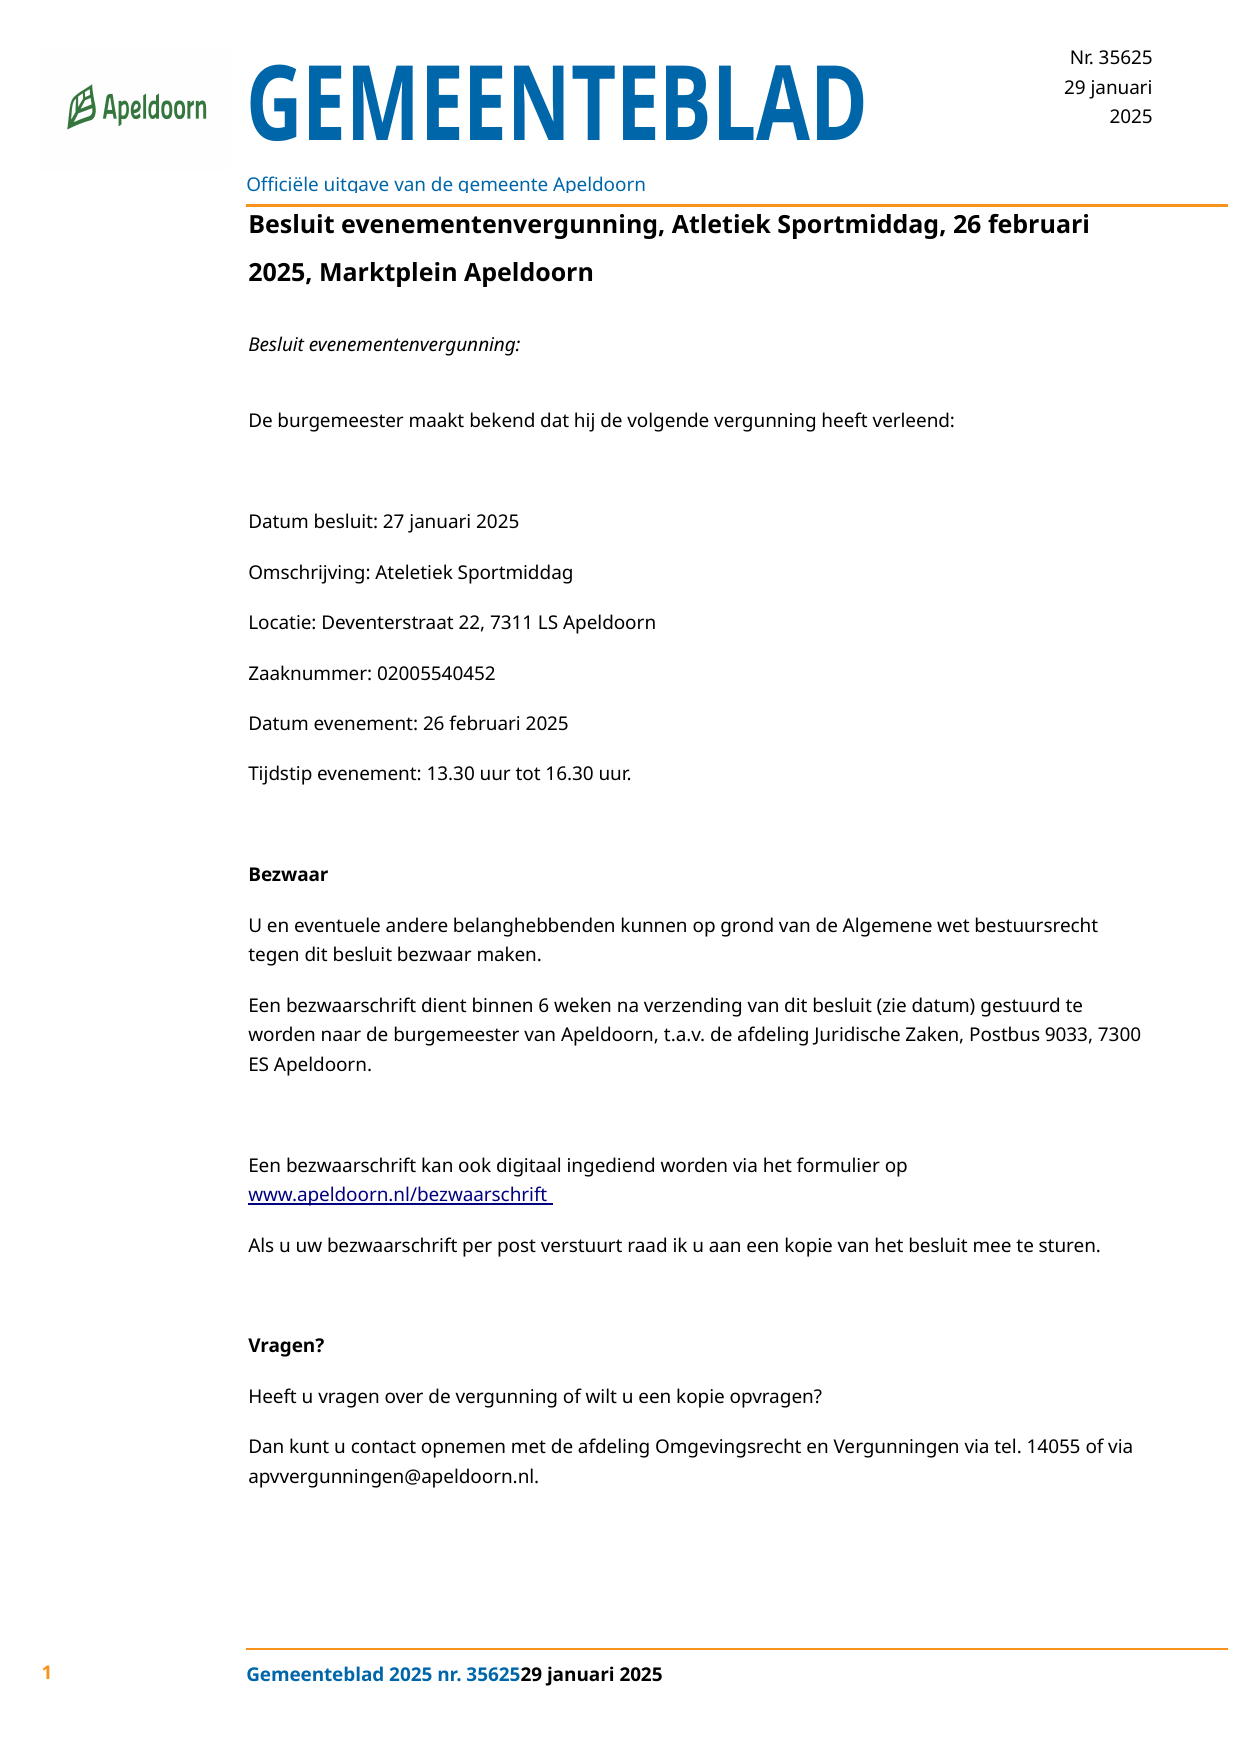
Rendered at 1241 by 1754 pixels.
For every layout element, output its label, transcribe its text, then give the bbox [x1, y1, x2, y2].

text Besluit evenementenvergunning, Atletiek Sportmiddag, 26 februari 2025, Marktplein Apeldoorn [248, 207, 1152, 288]
text Besluit evenementenvergunning: [248, 331, 1152, 357]
text Zaaknummer: 02005540452 [248, 660, 1152, 685]
text Datum evenement: 26 februari 2025 [248, 710, 1152, 736]
text Datum besluit: 27 januari 2025 [248, 508, 1152, 534]
text Locatie: Deventerstraat 22, 7311 LS Apeldoorn [248, 609, 1152, 635]
text Een bezwaarschrift kan ook digitaal ingediend worden via het formulier op www.apeldoorn.nl/bezwaarschrift [248, 1152, 1152, 1207]
text Tijdstip evenement: 13.30 uur tot 16.30 uur. [248, 761, 1152, 786]
text Bezwaar [248, 861, 1152, 887]
text De burgemeester maakt bekend dat hij de volgende vergunning heeft verleend: [248, 408, 1152, 433]
text Een bezwaarschrift dient binnen 6 weken na verzending van dit besluit (zie datum) gestuurd te worden naar de burgemeester van Apeldoorn, t.a.v. de afdeling Juridische Zaken, Postbus 9033, 7300 ES Apeldoorn. [248, 992, 1152, 1077]
text Heeft u vragen over de vergunning of wilt u een kopie opvragen? [248, 1383, 1152, 1409]
text Dan kunt u contact opnemen met de afdeling Omgevingsrecht en Vergunningen via tel. 14055 of via apvvergunningen@apeldoorn.nl. [248, 1433, 1152, 1489]
text Vragen? [248, 1333, 1152, 1358]
text U en eventuele andere belanghebbenden kunnen op grond van de Algemene wet bestuursrecht tegen dit besluit bezwaar maken. [248, 912, 1152, 967]
text Omschrijving: Ateletiek Sportmiddag [248, 559, 1152, 584]
text Als u uw bezwaarschrift per post verstuurt raad ik u aan een kopie van het besluit mee te sturen. [248, 1232, 1152, 1257]
picture [41, 47, 231, 172]
